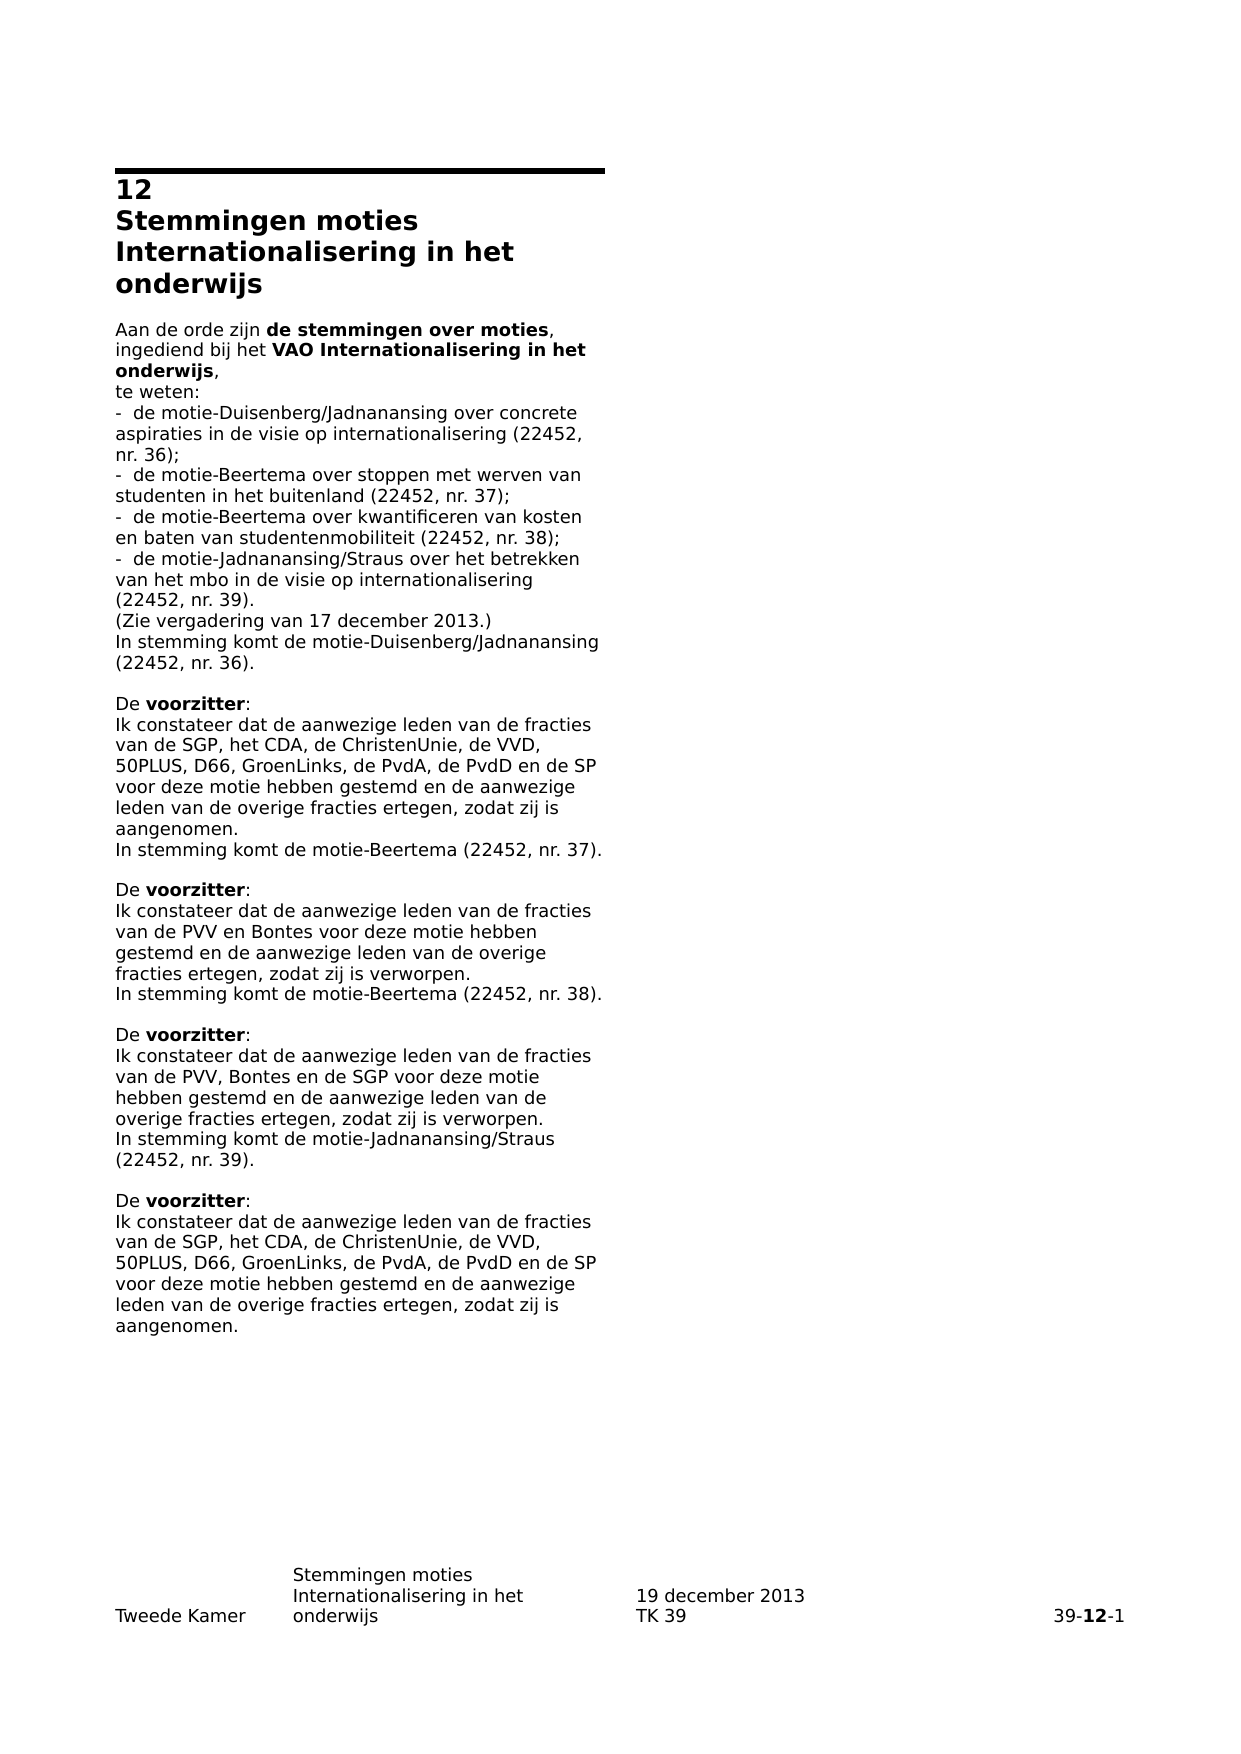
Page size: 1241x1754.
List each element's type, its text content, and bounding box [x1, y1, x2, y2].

text In stemming komt de motie-Beertema (22452, nr. 37). [115, 839, 605, 860]
text In stemming komt de motie-Beertema (22452, nr. 38). [115, 984, 605, 1005]
text De voorzitter: [115, 1191, 605, 1211]
text Ik constateer dat de aanwezige leden van de fracties van de PVV en Bontes voor deze motie hebben gestemd en de aanwezige leden van de overige fracties ertegen, zodat zij is verworpen. [115, 901, 605, 984]
text Ik constateer dat de aanwezige leden van de fracties van de PVV, Bontes en de SGP voor deze motie hebben gestemd en de aanwezige leden van de overige fracties ertegen, zodat zij is verworpen. [115, 1046, 605, 1129]
text De voorzitter: [115, 880, 605, 901]
text De voorzitter: [115, 1025, 605, 1046]
text Ik constateer dat de aanwezige leden van de fracties van de SGP, het CDA, de ChristenUnie, de VVD, 50PLUS, D66, GroenLinks, de PvdA, de PvdD en de SP voor deze motie hebben gestemd en de aanwezige leden van de overige fracties ertegen, zodat zij is aangenomen. [115, 1211, 605, 1336]
list de motie-Beertema over stoppen met werven van studenten in het buitenland (22452, nr. 37); [115, 465, 605, 507]
text In stemming komt de motie-Duisenberg/Jadnanansing (22452, nr. 36). [115, 632, 605, 673]
list de motie-Beertema over kwantificeren van kosten en baten van studentenmobiliteit (22452, nr. 38); [115, 507, 605, 548]
text Ik constateer dat de aanwezige leden van de fracties van de SGP, het CDA, de ChristenUnie, de VVD, 50PLUS, D66, GroenLinks, de PvdA, de PvdD en de SP voor deze motie hebben gestemd en de aanwezige leden van de overige fracties ertegen, zodat zij is aangenomen. [115, 714, 605, 839]
title 12 Stemmingen moties Internationalisering in het onderwijs [115, 174, 605, 299]
text te weten: [115, 382, 605, 403]
text De voorzitter: [115, 693, 605, 714]
text In stemming komt de motie-Jadnanansing/Straus (22452, nr. 39). [115, 1129, 605, 1171]
list de motie-Duisenberg/Jadnanansing over concrete aspiraties in de visie op internationalisering (22452, nr. 36); [115, 403, 605, 465]
list de motie-Jadnanansing/Straus over het betrekken van het mbo in de visie op internationalisering (22452, nr. 39). [115, 548, 605, 611]
text Aan de orde zijn de stemmingen over moties, ingediend bij het VAO Internationalisering in het onderwijs, [115, 319, 605, 382]
text (Zie vergadering van 17 december 2013.) [115, 611, 605, 632]
